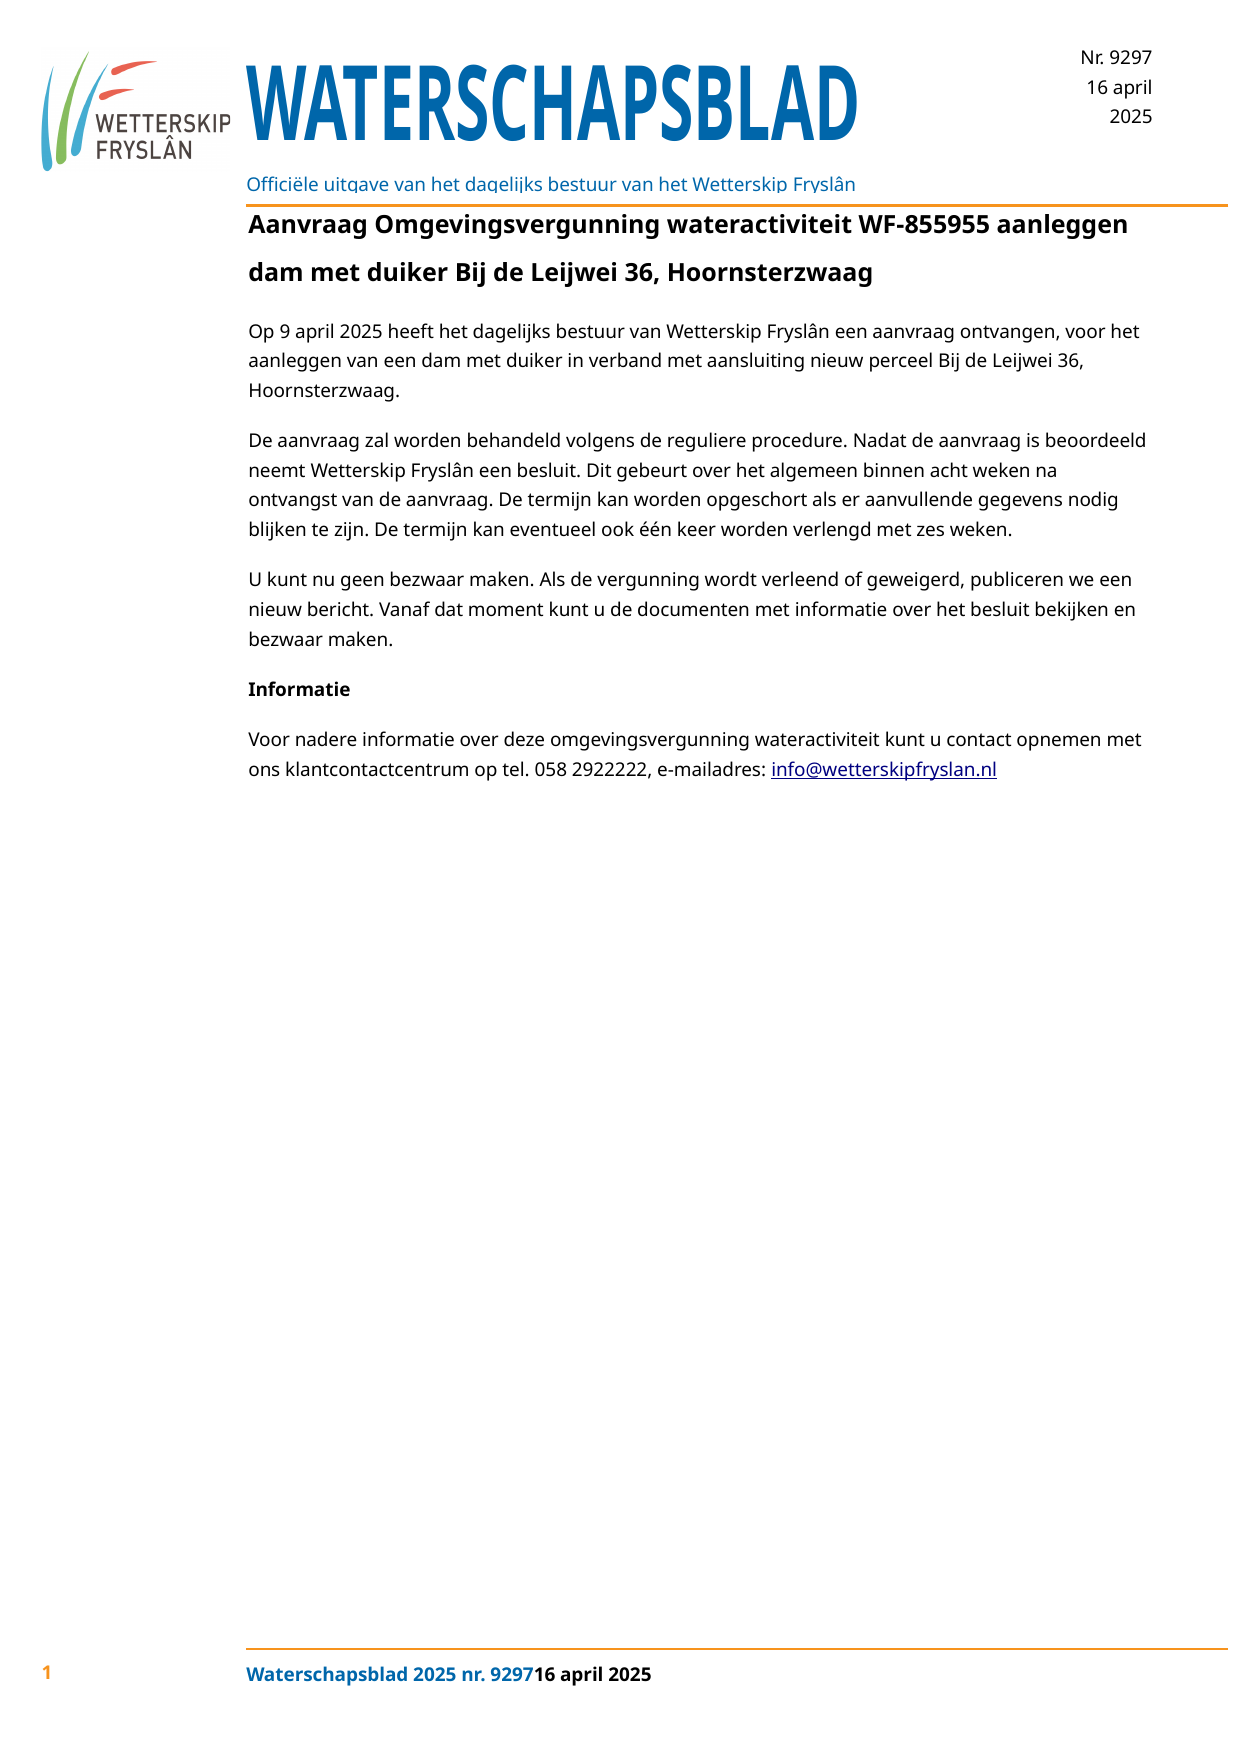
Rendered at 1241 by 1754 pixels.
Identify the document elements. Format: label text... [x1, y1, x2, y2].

text Voor nadere informatie over deze omgevingsvergunning wateractiviteit kunt u contact opnemen met ons klantcontactcentrum op tel. 058 2922222, e-mailadres: info@wetterskipfryslan.nl [248, 727, 1152, 782]
text De aanvraag zal worden behandeld volgens de reguliere procedure. Nadat de aanvraag is beoordeeld neemt Wetterskip Fryslân een besluit. Dit gebeurt over het algemeen binnen acht weken na ontvangst van de aanvraag. De termijn kan worden opgeschort als er aanvullende gegevens nodig blijken te zijn. De termijn kan eventueel ook één keer worden verlengd met zes weken. [248, 427, 1152, 542]
text U kunt nu geen bezwaar maken. Als de vergunning wordt verleend of geweigerd, publiceren we een nieuw bericht. Vanaf dat moment kunt u de documenten met informatie over het besluit bekijken en bezwaar maken. [248, 567, 1152, 652]
text Aanvraag Omgevingsvergunning wateractiviteit WF-855955 aanleggen dam met duiker Bij de Leijwei 36, Hoornsterzwaag [248, 207, 1152, 288]
text Informatie [248, 676, 1152, 702]
picture [41, 47, 231, 172]
text Op 9 april 2025 heeft het dagelijks bestuur van Wetterskip Fryslân een aanvraag ontvangen, voor het aanleggen van een dam met duiker in verband met aansluiting nieuw perceel Bij de Leijwei 36, Hoornsterzwaag. [248, 318, 1152, 403]
